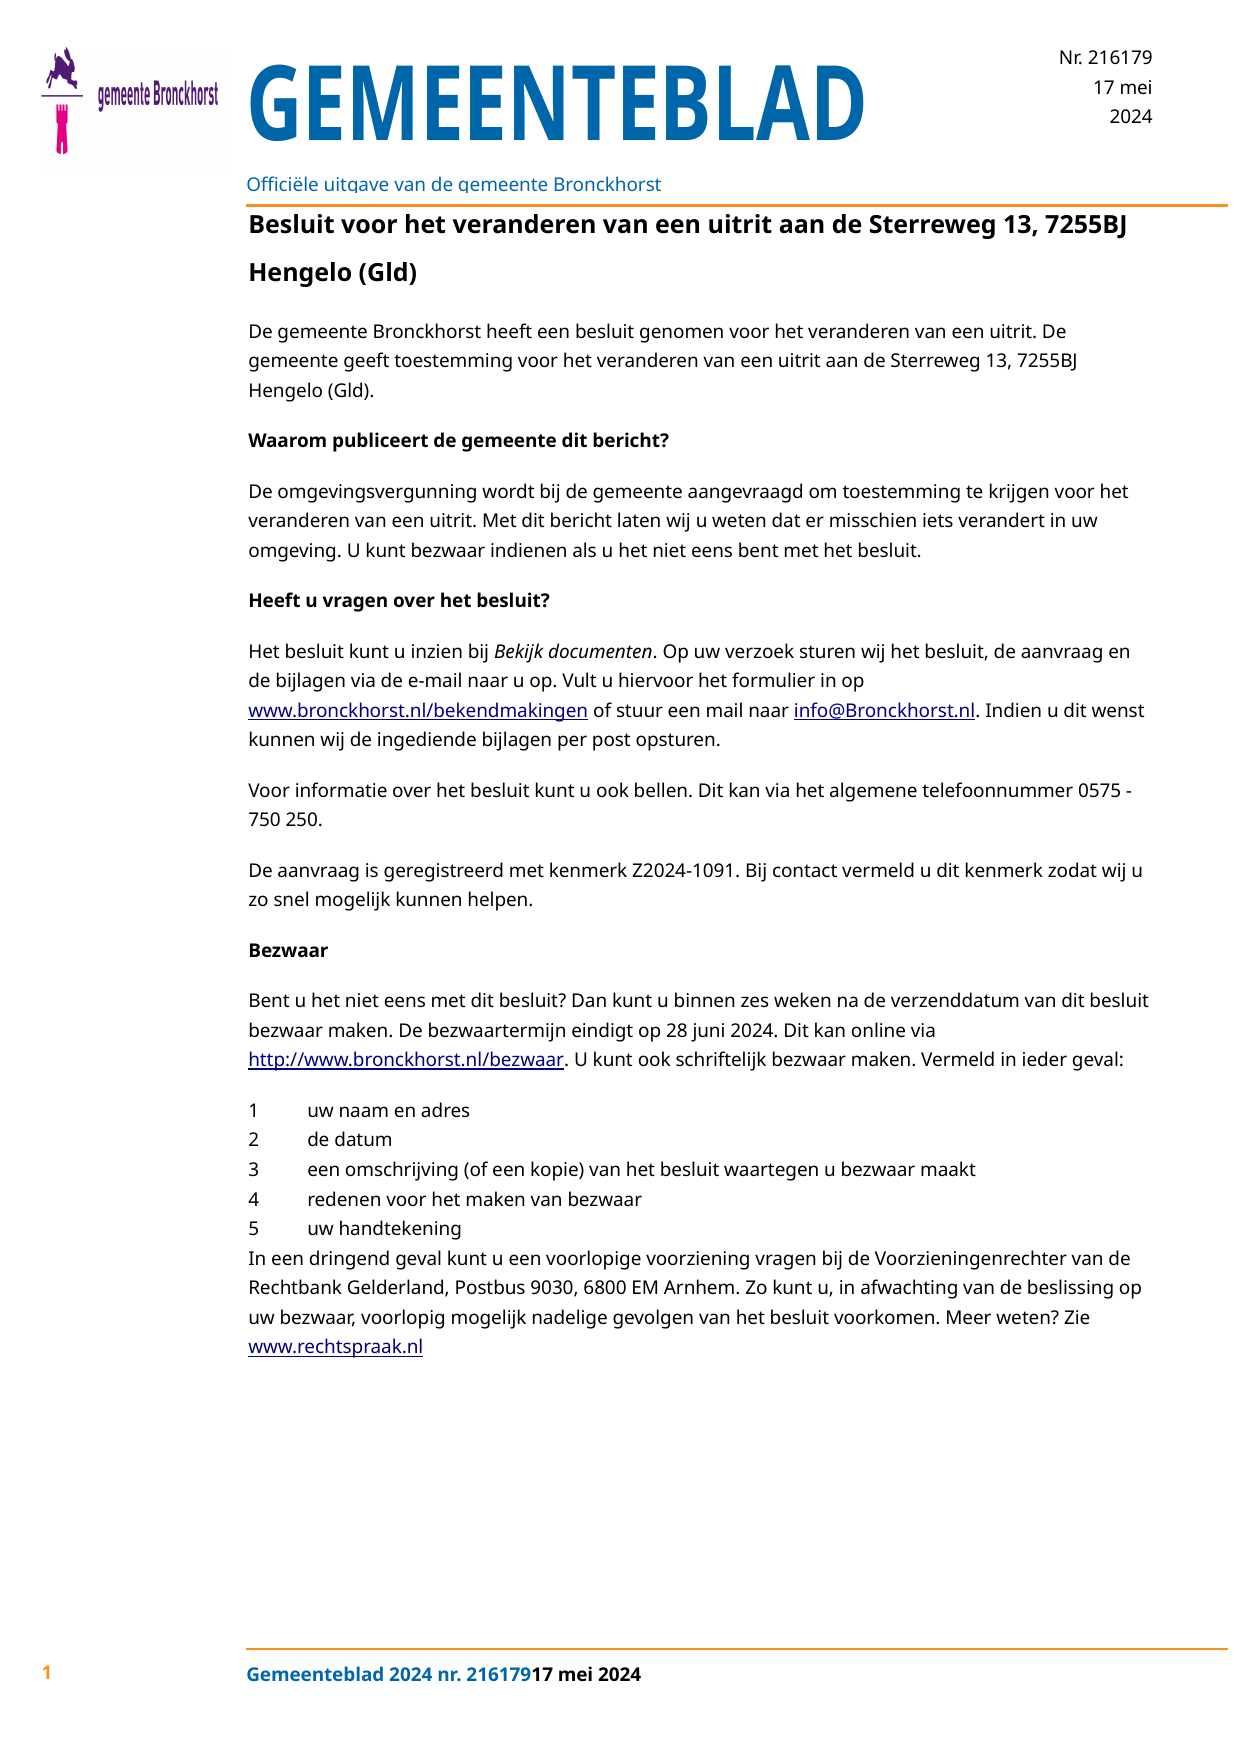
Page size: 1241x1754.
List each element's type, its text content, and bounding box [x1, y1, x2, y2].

list uw naam en adres [248, 1097, 1152, 1123]
text In een dringend geval kunt u een voorlopige voorziening vragen bij de Voorzieningenrechter van de Rechtbank Gelderland, Postbus 9030, 6800 EM Arnhem. Zo kunt u, in afwachting van de beslissing op uw bezwaar, voorlopig mogelijk nadelige gevolgen van het besluit voorkomen. Meer weten? Zie www.rechtspraak.nl [248, 1245, 1152, 1359]
picture [41, 47, 231, 172]
text De aanvraag is geregistreerd met kenmerk Z2024-1091. Bij contact vermeld u dit kenmerk zodat wij u zo snel mogelijk kunnen helpen. [248, 857, 1152, 912]
text Voor informatie over het besluit kunt u ook bellen. Dit kan via het algemene telefoonnummer 0575 - 750 250. [248, 777, 1152, 832]
text Heeft u vragen over het besluit? [248, 587, 1152, 613]
list een omschrijving (of een kopie) van het besluit waartegen u bezwaar maakt [248, 1156, 1152, 1182]
text Bezwaar [248, 937, 1152, 963]
text Het besluit kunt u inzien bij Bekijk documenten. Op uw verzoek sturen wij het besluit, de aanvraag en de bijlagen via de e-mail naar u op. Vult u hiervoor het formulier in op www.bronckhorst.nl/bekendmakingen of stuur een mail naar info@Bronckhorst.nl. Indien u dit wenst kunnen wij de ingediende bijlagen per post opsturen. [248, 638, 1152, 752]
text Besluit voor het veranderen van een uitrit aan de Sterreweg 13, 7255BJ Hengelo (Gld) [248, 207, 1152, 288]
text De omgevingsvergunning wordt bij de gemeente aangevraagd om toestemming te krijgen voor het veranderen van een uitrit. Met dit bericht laten wij u weten dat er misschien iets verandert in uw omgeving. U kunt bezwaar indienen als u het niet eens bent met het besluit. [248, 478, 1152, 563]
text De gemeente Bronckhorst heeft een besluit genomen voor het veranderen van een uitrit. De gemeente geeft toestemming voor het veranderen van een uitrit aan de Sterreweg 13, 7255BJ Hengelo (Gld). [248, 318, 1152, 403]
text Waarom publiceert de gemeente dit bericht? [248, 427, 1152, 453]
list uw handtekening [248, 1215, 1152, 1241]
list redenen voor het maken van bezwaar [248, 1186, 1152, 1212]
list de datum [248, 1127, 1152, 1152]
text Bent u het niet eens met dit besluit? Dan kunt u binnen zes weken na de verzenddatum van dit besluit bezwaar maken. De bezwaartermijn eindigt op 28 juni 2024. Dit kan online via http://www.bronckhorst.nl/bezwaar. U kunt ook schriftelijk bezwaar maken. Vermeld in ieder geval: [248, 987, 1152, 1072]
